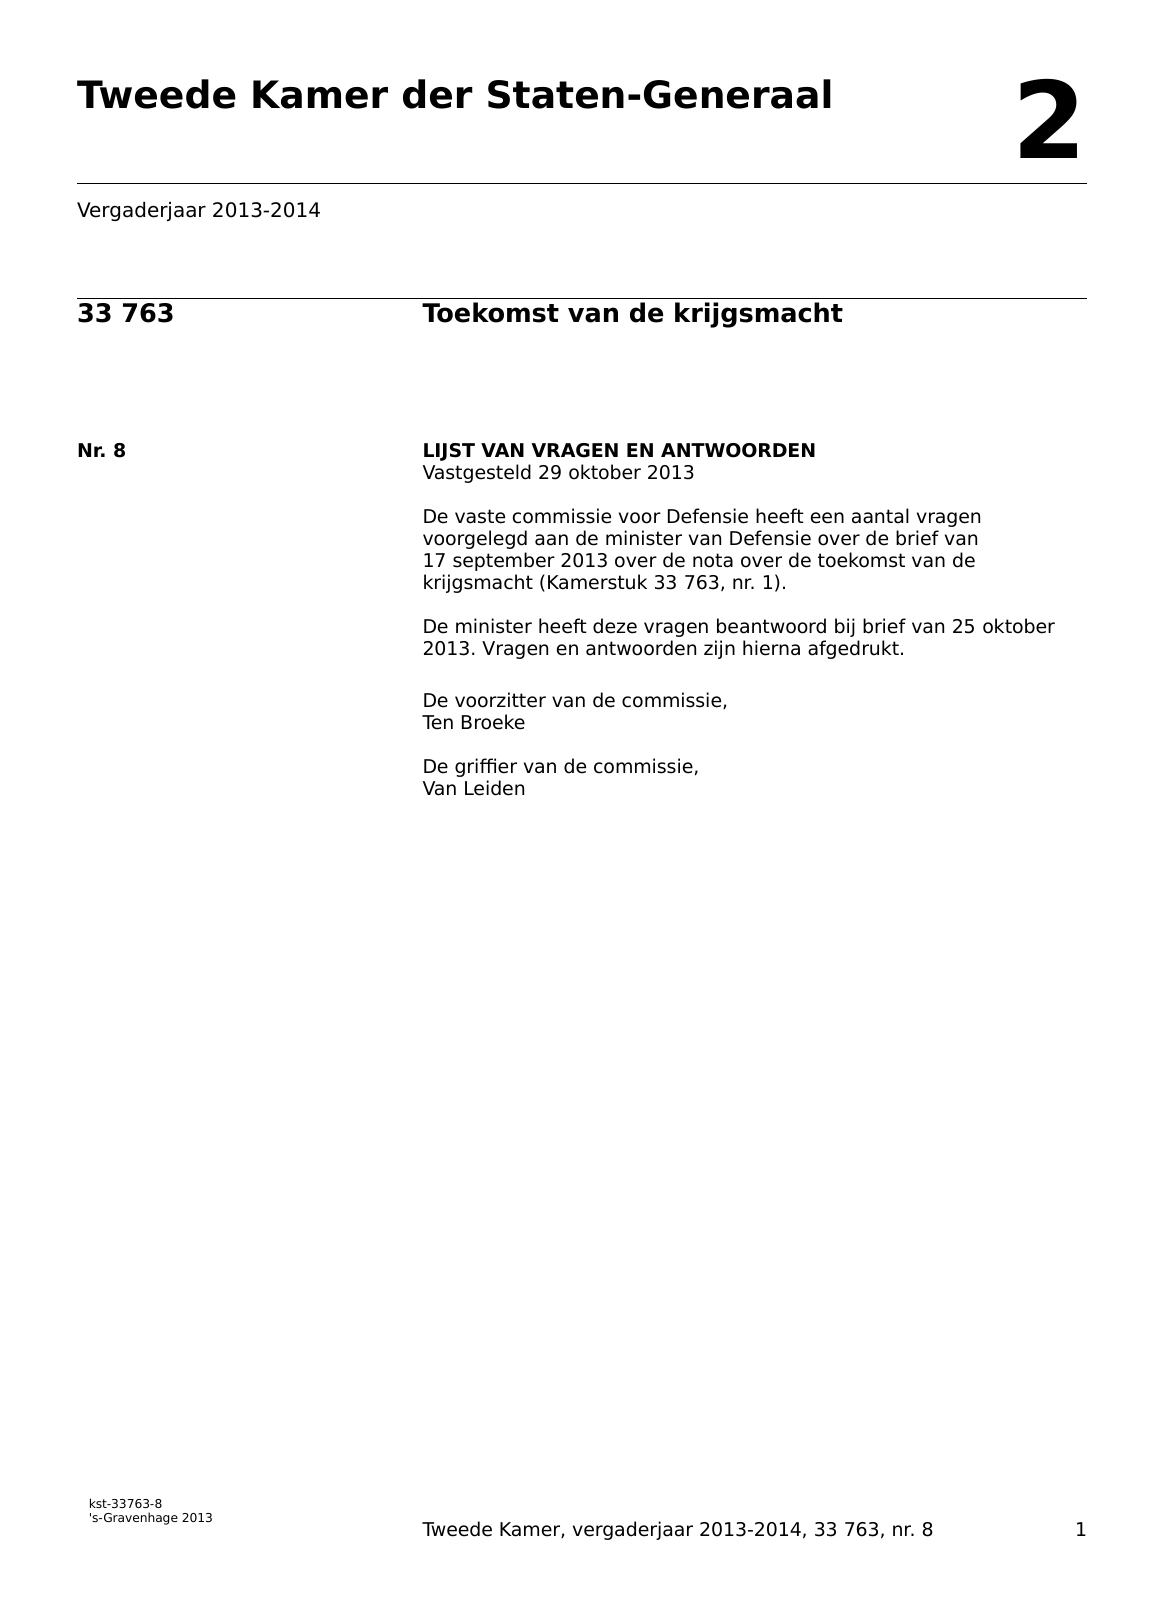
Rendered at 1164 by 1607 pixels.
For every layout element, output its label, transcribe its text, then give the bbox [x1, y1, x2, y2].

text kst-33763-8 [88, 1497, 323, 1511]
table_header 2 [886, 59, 1087, 183]
subtitle Nr. 8 LIJST VAN VRAGEN EN ANTWOORDEN [77, 440, 1087, 462]
subtitle 33 763 Toekomst van de krijgsmacht [77, 299, 1087, 329]
table_cell Vergaderjaar 2013-2014 [77, 184, 1087, 298]
table_header Tweede Kamer der Staten-Generaal [77, 59, 886, 183]
text 's-Gravenhage 2013 [88, 1511, 323, 1525]
text De minister heeft deze vragen beantwoord bij brief van 25 oktober 2013. Vragen en antwoorden zijn hierna afgedrukt. [422, 616, 1087, 660]
text De vaste commissie voor Defensie heeft een aantal vragen voorgelegd aan de minister van Defensie over de brief van 17 september 2013 over de nota over de toekomst van de krijgsmacht (Kamerstuk 33 763, nr. 1). [422, 506, 1087, 594]
text De voorzitter van de commissie, Ten Broeke [422, 690, 1087, 734]
text De griffier van de commissie, Van Leiden [422, 756, 1087, 800]
text Vastgesteld 29 oktober 2013 [422, 462, 1087, 484]
